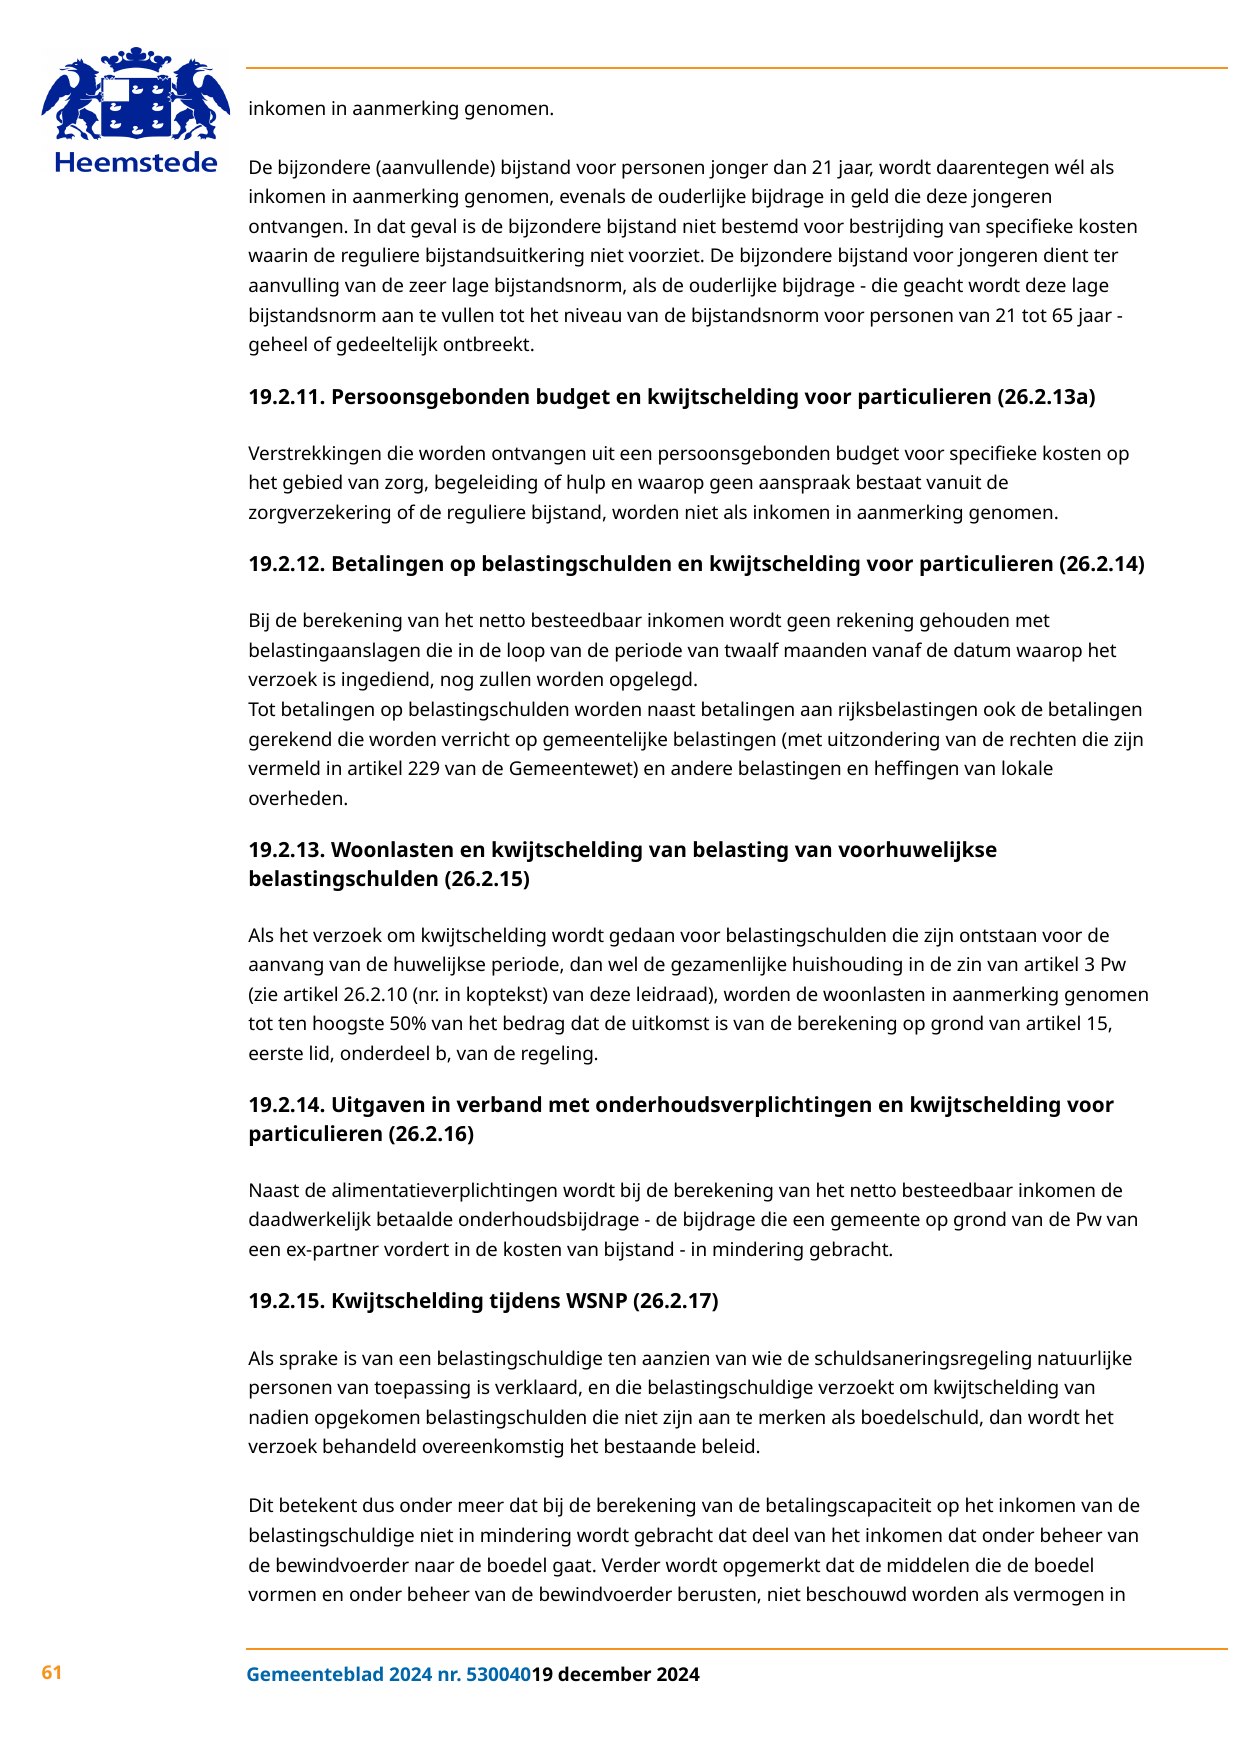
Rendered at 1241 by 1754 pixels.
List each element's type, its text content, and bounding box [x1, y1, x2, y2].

text Als sprake is van een belastingschuldige ten aanzien van wie de schuldsaneringsregeling natuurlijke personen van toepassing is verklaard, en die belastingschuldige verzoekt om kwijtschelding van nadien opgekomen belastingschulden die niet zijn aan te merken als boedelschuld, dan wordt het verzoek behandeld overeenkomstig het bestaande beleid. [248, 1345, 1152, 1459]
text Verstrekkingen die worden ontvangen uit een persoonsgebonden budget voor specifieke kosten op het gebied van zorg, begeleiding of hulp en waarop geen aanspraak bestaat vanuit de zorgverzekering of de reguliere bijstand, worden niet als inkomen in aanmerking genomen. [248, 440, 1152, 525]
text 19.2.11. Persoonsgebonden budget en kwijtschelding voor particulieren (26.2.13a) [248, 382, 1152, 410]
text Dit betekent dus onder meer dat bij de berekening van de betalingscapaciteit op het inkomen van de belastingschuldige niet in mindering wordt gebracht dat deel van het inkomen dat onder beheer van de bewindvoerder naar de boedel gaat. Verder wordt opgemerkt dat de middelen die de boedel vormen en onder beheer van de bewindvoerder berusten, niet beschouwd worden als vermogen in [248, 1493, 1152, 1607]
picture [41, 47, 231, 172]
text Naast de alimentatieverplichtingen wordt bij de berekening van het netto besteedbaar inkomen de daadwerkelijk betaalde onderhoudsbijdrage - de bijdrage die een gemeente op grond van de Pw van een ex-partner vordert in de kosten van bijstand - in mindering gebracht. [248, 1177, 1152, 1262]
text Tot betalingen op belastingschulden worden naast betalingen aan rijksbelastingen ook de betalingen gerekend die worden verricht op gemeentelijke belastingen (met uitzondering van de rechten die zijn vermeld in artikel 229 van de Gemeentewet) en andere belastingen en heffingen van lokale overheden. [248, 696, 1152, 811]
text inkomen in aanmerking genomen. [248, 95, 1152, 121]
text 19.2.12. Betalingen op belastingschulden en kwijtschelding voor particulieren (26.2.14) [248, 549, 1152, 578]
text De bijzondere (aanvullende) bijstand voor personen jonger dan 21 jaar, wordt daarentegen wél als inkomen in aanmerking genomen, evenals de ouderlijke bijdrage in geld die deze jongeren ontvangen. In dat geval is de bijzondere bijstand niet bestemd voor bestrijding van specifieke kosten waarin de reguliere bijstandsuitkering niet voorziet. De bijzondere bijstand voor jongeren dient ter aanvulling van de zeer lage bijstandsnorm, als de ouderlijke bijdrage - die geacht wordt deze lage bijstandsnorm aan te vullen tot het niveau van de bijstandsnorm voor personen van 21 tot 65 jaar - geheel of gedeeltelijk ontbreekt. [248, 154, 1152, 357]
text 19.2.13. Woonlasten en kwijtschelding van belasting van voorhuwelijkse belastingschulden (26.2.15) [248, 835, 1152, 892]
text Als het verzoek om kwijtschelding wordt gedaan voor belastingschulden die zijn ontstaan voor de aanvang van de huwelijkse periode, dan wel de gezamenlijke huishouding in de zin van artikel 3 Pw (zie artikel 26.2.10 (nr. in koptekst) van deze leidraad), worden de woonlasten in aanmerking genomen tot ten hoogste 50% van het bedrag dat de uitkomst is van de berekening op grond van artikel 15, eerste lid, onderdeel b, van de regeling. [248, 922, 1152, 1066]
text 19.2.14. Uitgaven in verband met onderhoudsverplichtingen en kwijtschelding voor particulieren (26.2.16) [248, 1091, 1152, 1147]
text belastingaanslagen die in de loop van de periode van twaalf maanden vanaf de datum waarop het verzoek is ingediend, nog zullen worden opgelegd. [248, 637, 1152, 692]
text Bij de berekening van het netto besteedbaar inkomen wordt geen rekening gehouden met [248, 607, 1152, 633]
text 19.2.15. Kwijtschelding tijdens WSNP (26.2.17) [248, 1287, 1152, 1315]
